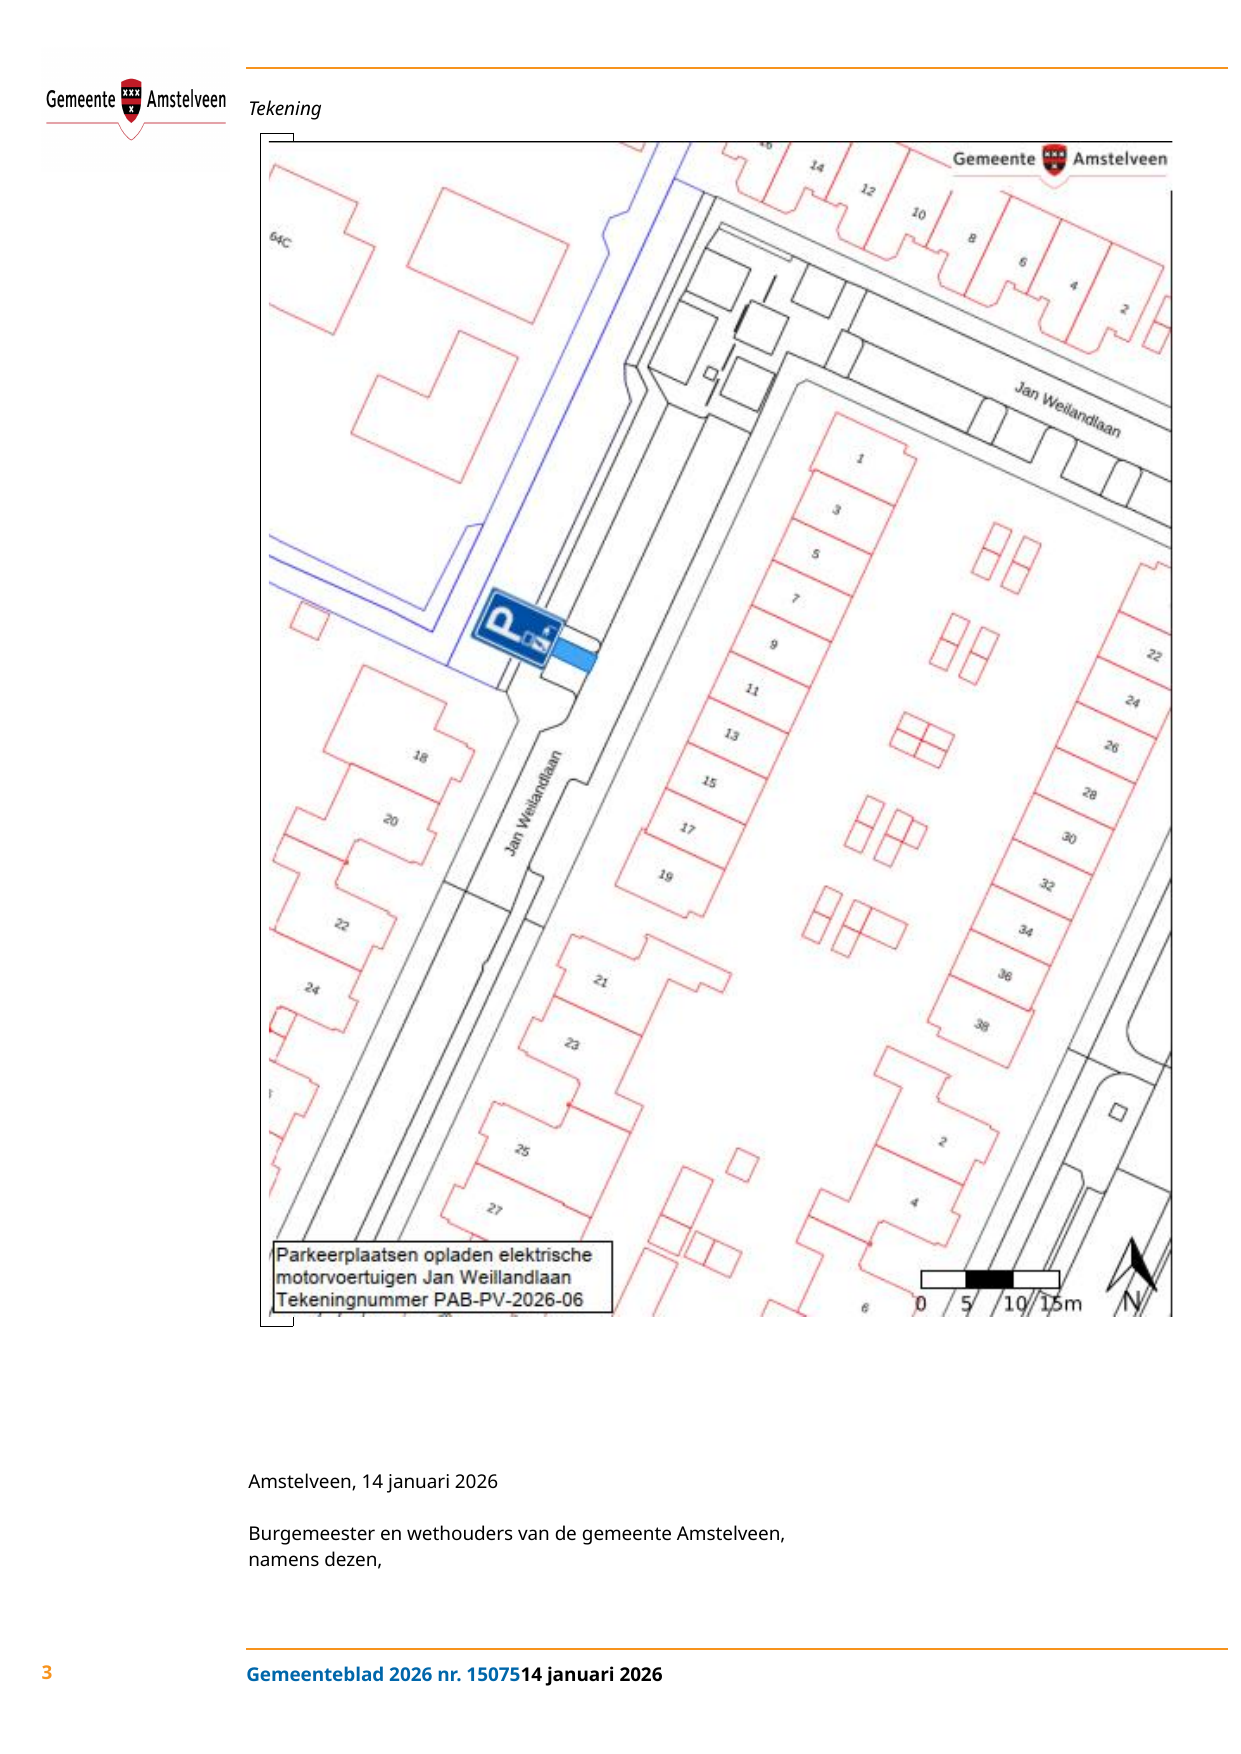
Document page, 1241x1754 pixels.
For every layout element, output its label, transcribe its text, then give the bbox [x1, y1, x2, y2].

picture [268, 141, 1173, 1317]
picture [41, 47, 231, 172]
text Burgemeester en wethouders van de gemeente Amstelveen, [248, 1520, 1152, 1546]
text Amstelveen, 14 januari 2026 [248, 1468, 1152, 1494]
text Tekening [248, 95, 1152, 121]
text namens dezen, [248, 1546, 1152, 1571]
